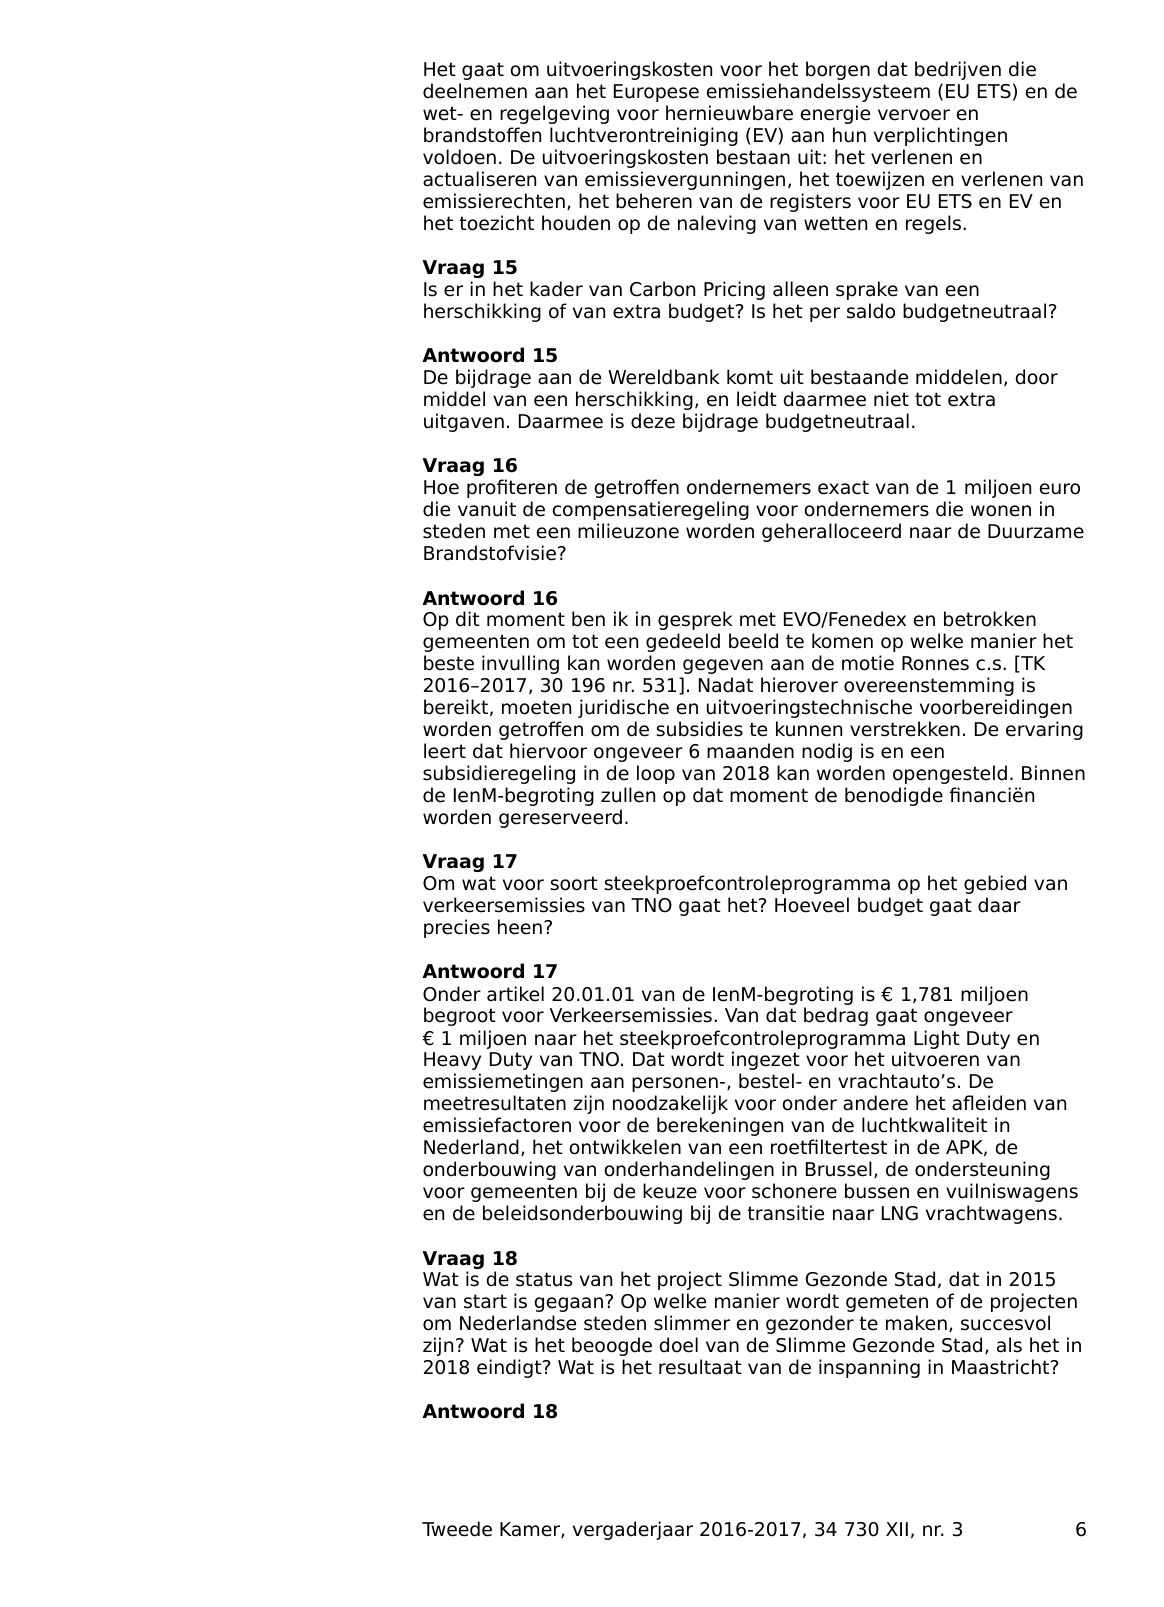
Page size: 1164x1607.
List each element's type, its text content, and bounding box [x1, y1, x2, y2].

text Het gaat om uitvoeringskosten voor het borgen dat bedrijven die deelnemen aan het Europese emissiehandelssysteem (EU ETS) en de wet- en regelgeving voor hernieuwbare energie vervoer en brandstoffen luchtverontreiniging (EV) aan hun verplichtingen voldoen. De uitvoeringskosten bestaan uit: het verlenen en actualiseren van emissievergunningen, het toewijzen en verlenen van emissierechten, het beheren van de registers voor EU ETS en EV en het toezicht houden op de naleving van wetten en regels. [422, 59, 1087, 235]
text Hoe profiteren de getroffen ondernemers exact van de 1 miljoen euro die vanuit de compensatieregeling voor ondernemers die wonen in steden met een milieuzone worden geheralloceerd naar de Duurzame Brandstofvisie? [422, 477, 1087, 565]
text Antwoord 15 [422, 345, 1087, 367]
text Antwoord 17 [422, 961, 1087, 983]
text Vraag 17 [422, 851, 1087, 873]
text Is er in het kader van Carbon Pricing alleen sprake van een herschikking of van extra budget? Is het per saldo budgetneutraal? [422, 279, 1087, 323]
text Vraag 16 [422, 455, 1087, 477]
text Om wat voor soort steekproefcontroleprogramma op het gebied van verkeersemissies van TNO gaat het? Hoeveel budget gaat daar precies heen? [422, 873, 1087, 939]
text Op dit moment ben ik in gesprek met EVO/Fenedex en betrokken gemeenten om tot een gedeeld beeld te komen op welke manier het beste invulling kan worden gegeven aan de motie Ronnes c.s. [TK 2016–2017, 30 196 nr. 531]. Nadat hierover overeenstemming is bereikt, moeten juridische en uitvoeringstechnische voorbereidingen worden getroffen om de subsidies te kunnen verstrekken. De ervaring leert dat hiervoor ongeveer 6 maanden nodig is en een subsidieregeling in de loop van 2018 kan worden opengesteld. Binnen de IenM-begroting zullen op dat moment de benodigde financiën worden gereserveerd. [422, 609, 1087, 829]
text Antwoord 18 [422, 1401, 1087, 1423]
text Vraag 18 [422, 1247, 1087, 1269]
text Onder artikel 20.01.01 van de IenM-begroting is € 1,781 miljoen begroot voor Verkeersemissies. Van dat bedrag gaat ongeveer € 1 miljoen naar het steekproefcontroleprogramma Light Duty en Heavy Duty van TNO. Dat wordt ingezet voor het uitvoeren van emissiemetingen aan personen-, bestel- en vrachtauto’s. De meetresultaten zijn noodzakelijk voor onder andere het afleiden van emissiefactoren voor de berekeningen van de luchtkwaliteit in Nederland, het ontwikkelen van een roetfiltertest in de APK, de onderbouwing van onderhandelingen in Brussel, de ondersteuning voor gemeenten bij de keuze voor schonere bussen en vuilniswagens en de beleidsonderbouwing bij de transitie naar LNG vrachtwagens. [422, 983, 1087, 1225]
text Antwoord 16 [422, 587, 1087, 609]
text Vraag 15 [422, 257, 1087, 279]
text Wat is de status van het project Slimme Gezonde Stad, dat in 2015 van start is gegaan? Op welke manier wordt gemeten of de projecten om Nederlandse steden slimmer en gezonder te maken, succesvol zijn? Wat is het beoogde doel van de Slimme Gezonde Stad, als het in 2018 eindigt? Wat is het resultaat van de inspanning in Maastricht? [422, 1269, 1087, 1379]
text De bijdrage aan de Wereldbank komt uit bestaande middelen, door middel van een herschikking, en leidt daarmee niet tot extra uitgaven. Daarmee is deze bijdrage budgetneutraal. [422, 367, 1087, 433]
